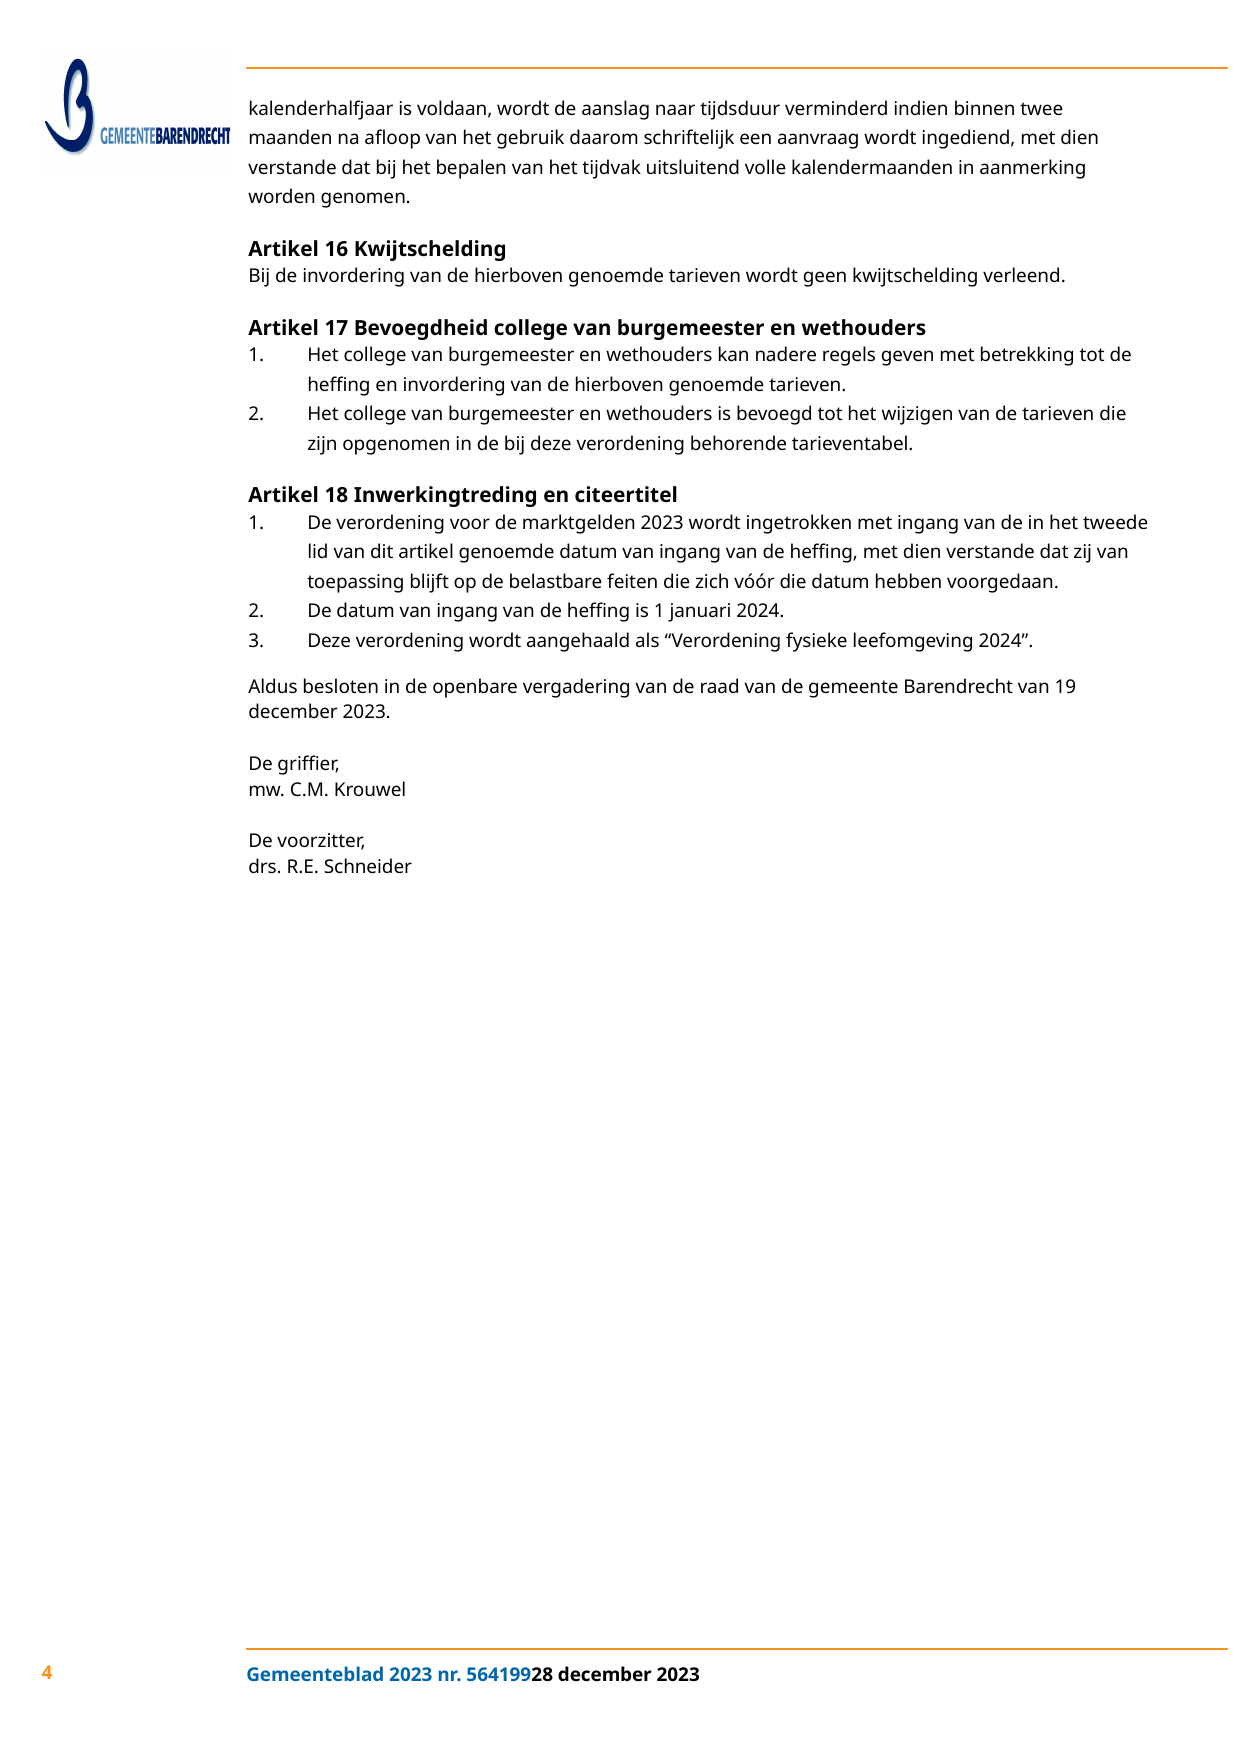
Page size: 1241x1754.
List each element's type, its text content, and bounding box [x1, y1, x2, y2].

text De griffier, [248, 750, 1152, 776]
text drs. R.E. Schneider [248, 853, 1152, 879]
list De datum van ingang van de heffing is 1 januari 2024. [248, 598, 1152, 623]
picture [41, 47, 231, 172]
text kalenderhalfjaar is voldaan, wordt de aanslag naar tijdsduur verminderd indien binnen twee maanden na afloop van het gebruik daarom schriftelijk een aanvraag wordt ingediend, met dien verstande dat bij het bepalen van het tijdvak uitsluitend volle kalendermaanden in aanmerking worden genomen. [248, 95, 1152, 209]
text Aldus besloten in de openbare vergadering van de raad van de gemeente Barendrecht van 19 december 2023. [248, 673, 1152, 724]
list Het college van burgemeester en wethouders kan nadere regels geven met betrekking tot de heffing en invordering van de hierboven genoemde tarieven. [248, 341, 1152, 397]
text Bij de invordering van de hierboven genoemde tarieven wordt geen kwijtschelding verleend. [248, 262, 1152, 288]
list De verordening voor de marktgelden 2023 wordt ingetrokken met ingang van de in het tweede lid van dit artikel genoemde datum van ingang van de heffing, met dien verstande dat zij van toepassing blijft op de belastbare feiten die zich vóór die datum hebben voorgedaan. [248, 509, 1152, 594]
text mw. C.M. Krouwel [248, 776, 1152, 801]
text Artikel 17 Bevoegdheid college van burgemeester en wethouders [248, 313, 1152, 341]
list Deze verordening wordt aangehaald als “Verordening fysieke leefomgeving 2024”. [248, 627, 1152, 653]
text Artikel 18 Inwerkingtreding en citeertitel [248, 480, 1152, 509]
text Artikel 16 Kwijtschelding [248, 234, 1152, 262]
list Het college van burgemeester en wethouders is bevoegd tot het wijzigen van de tarieven die zijn opgenomen in de bij deze verordening behorende tarieventabel. [248, 400, 1152, 456]
text De voorzitter, [248, 827, 1152, 853]
